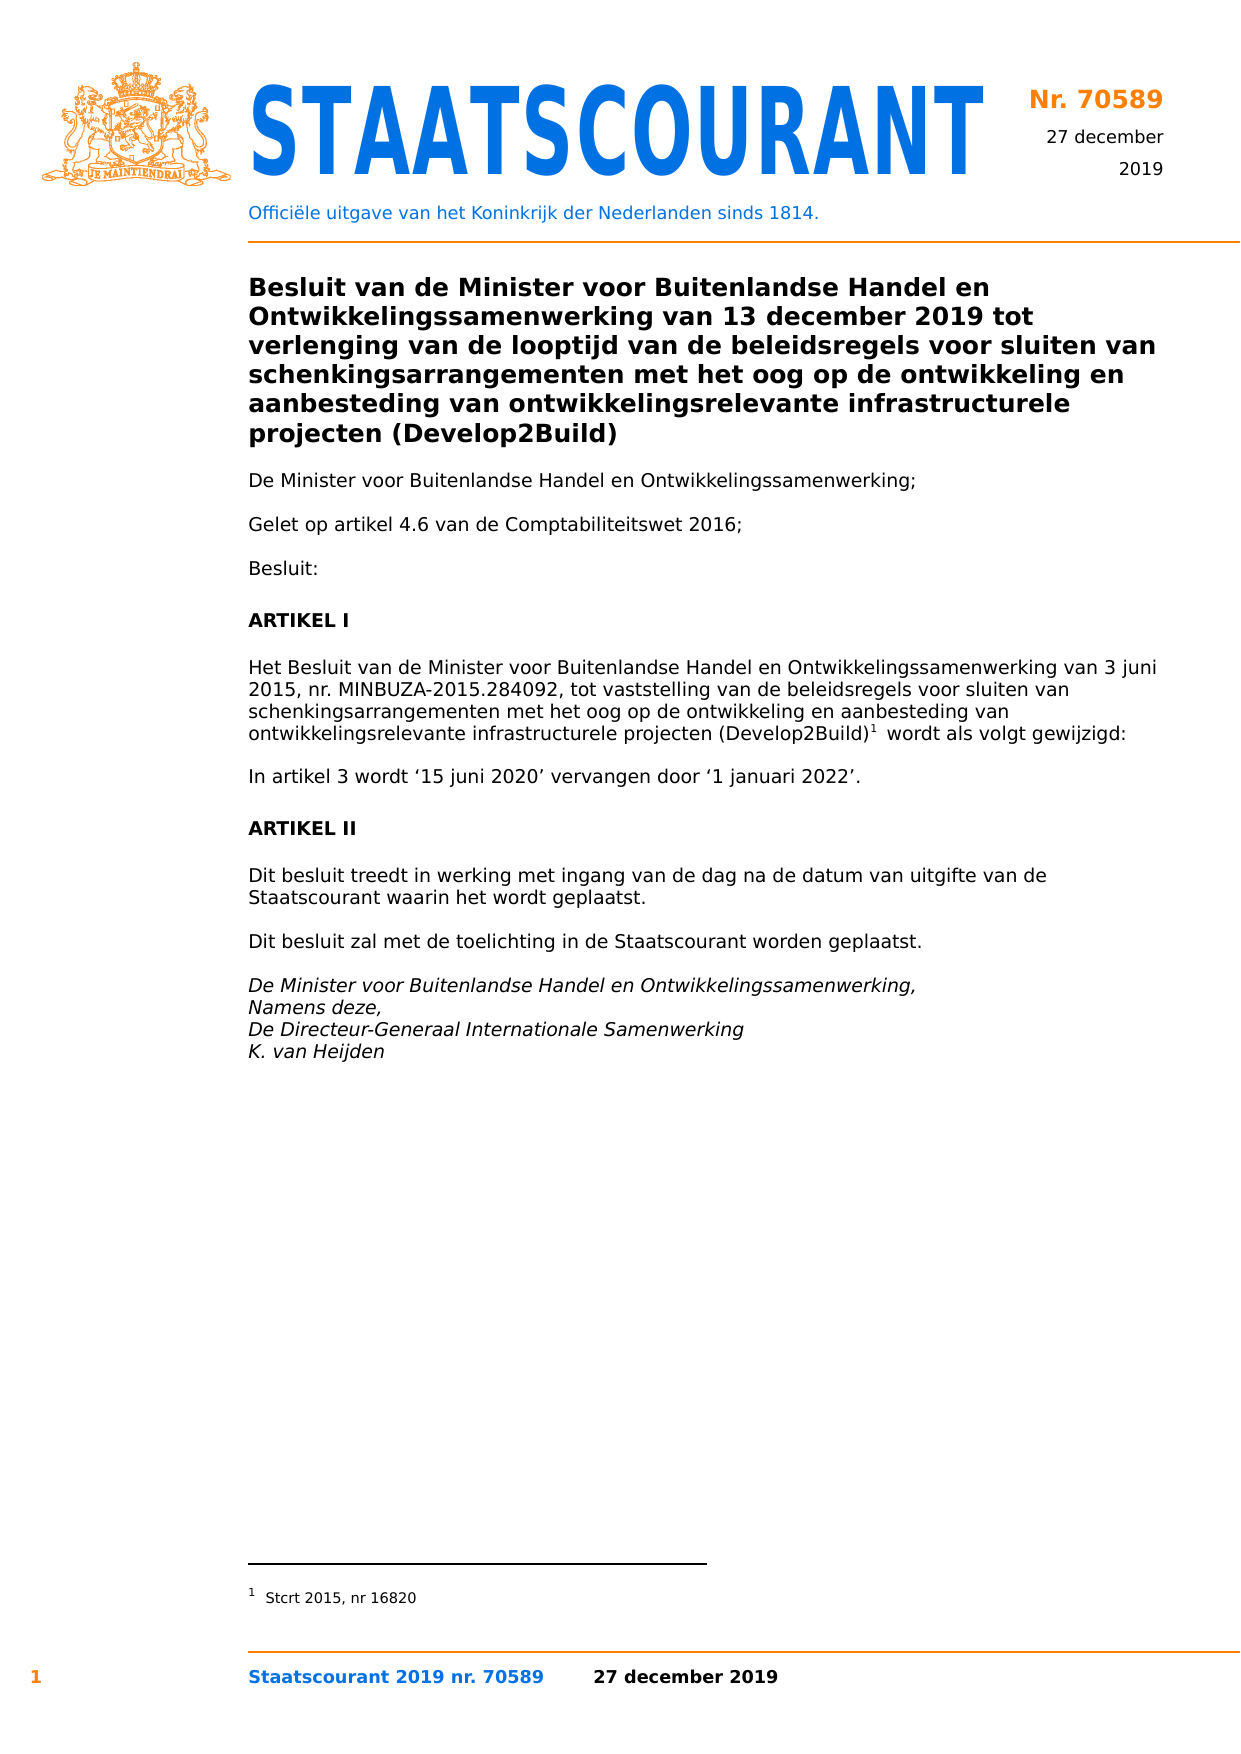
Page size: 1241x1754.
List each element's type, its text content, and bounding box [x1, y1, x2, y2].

table_cell 27 december [998, 121, 1240, 153]
table_cell Officiële uitgave van het Koninkrijk der Nederlanden sinds 1814. [248, 203, 1240, 241]
text De Minister voor Buitenlandse Handel en Ontwikkelingssamenwerking, Namens deze, De Directeur-Generaal Internationale Samenwerking K. van Heijden [248, 975, 1163, 1063]
picture [41, 62, 231, 186]
text Dit besluit zal met de toelichting in de Staatscourant worden geplaatst. [248, 931, 1163, 953]
text De Minister voor Buitenlandse Handel en Ontwikkelingssamenwerking; [248, 470, 1163, 492]
text Gelet op artikel 4.6 van de Comptabiliteitswet 2016; [248, 514, 1163, 536]
subtitle ARTIKEL I [248, 609, 1163, 632]
subtitle Besluit van de Minister voor Buitenlandse Handel en Ontwikkelingssamenwerking van 13 december 2019 tot verlenging van de looptijd van de beleidsregels voor sluiten van schenkingsarrangementen met het oog op de ontwikkeling en aanbesteding van ontwikkelingsrelevante infrastructurele projecten (Develop2Build) [248, 273, 1163, 448]
text Besluit: [248, 558, 1163, 579]
subtitle ARTIKEL II [248, 818, 1163, 840]
text Dit besluit treedt in werking met ingang van de dag na de datum van uitgifte van de Staatscourant waarin het wordt geplaatst. [248, 865, 1163, 909]
table_header [25, 62, 248, 241]
table_header Nr. 70589 [998, 62, 1240, 121]
table_header STAATSCOURANT [248, 62, 998, 203]
text Stcrt 2015, nr 16820 [248, 1586, 1163, 1608]
table_cell 2019 [998, 153, 1240, 203]
text In artikel 3 wordt ‘15 juni 2020’ vervangen door ‘1 januari 2022’. [248, 766, 1163, 788]
text Het Besluit van de Minister voor Buitenlandse Handel en Ontwikkelingssamenwerking van 3 juni 2015, nr. MINBUZA-2015.284092, tot vaststelling van de beleidsregels voor sluiten van schenkingsarrangementen met het oog op de ontwikkeling en aanbesteding van ontwikkelingsrelevante infrastructurele projecten (Develop2Build) wordt als volgt gewijzigd: [248, 657, 1163, 744]
